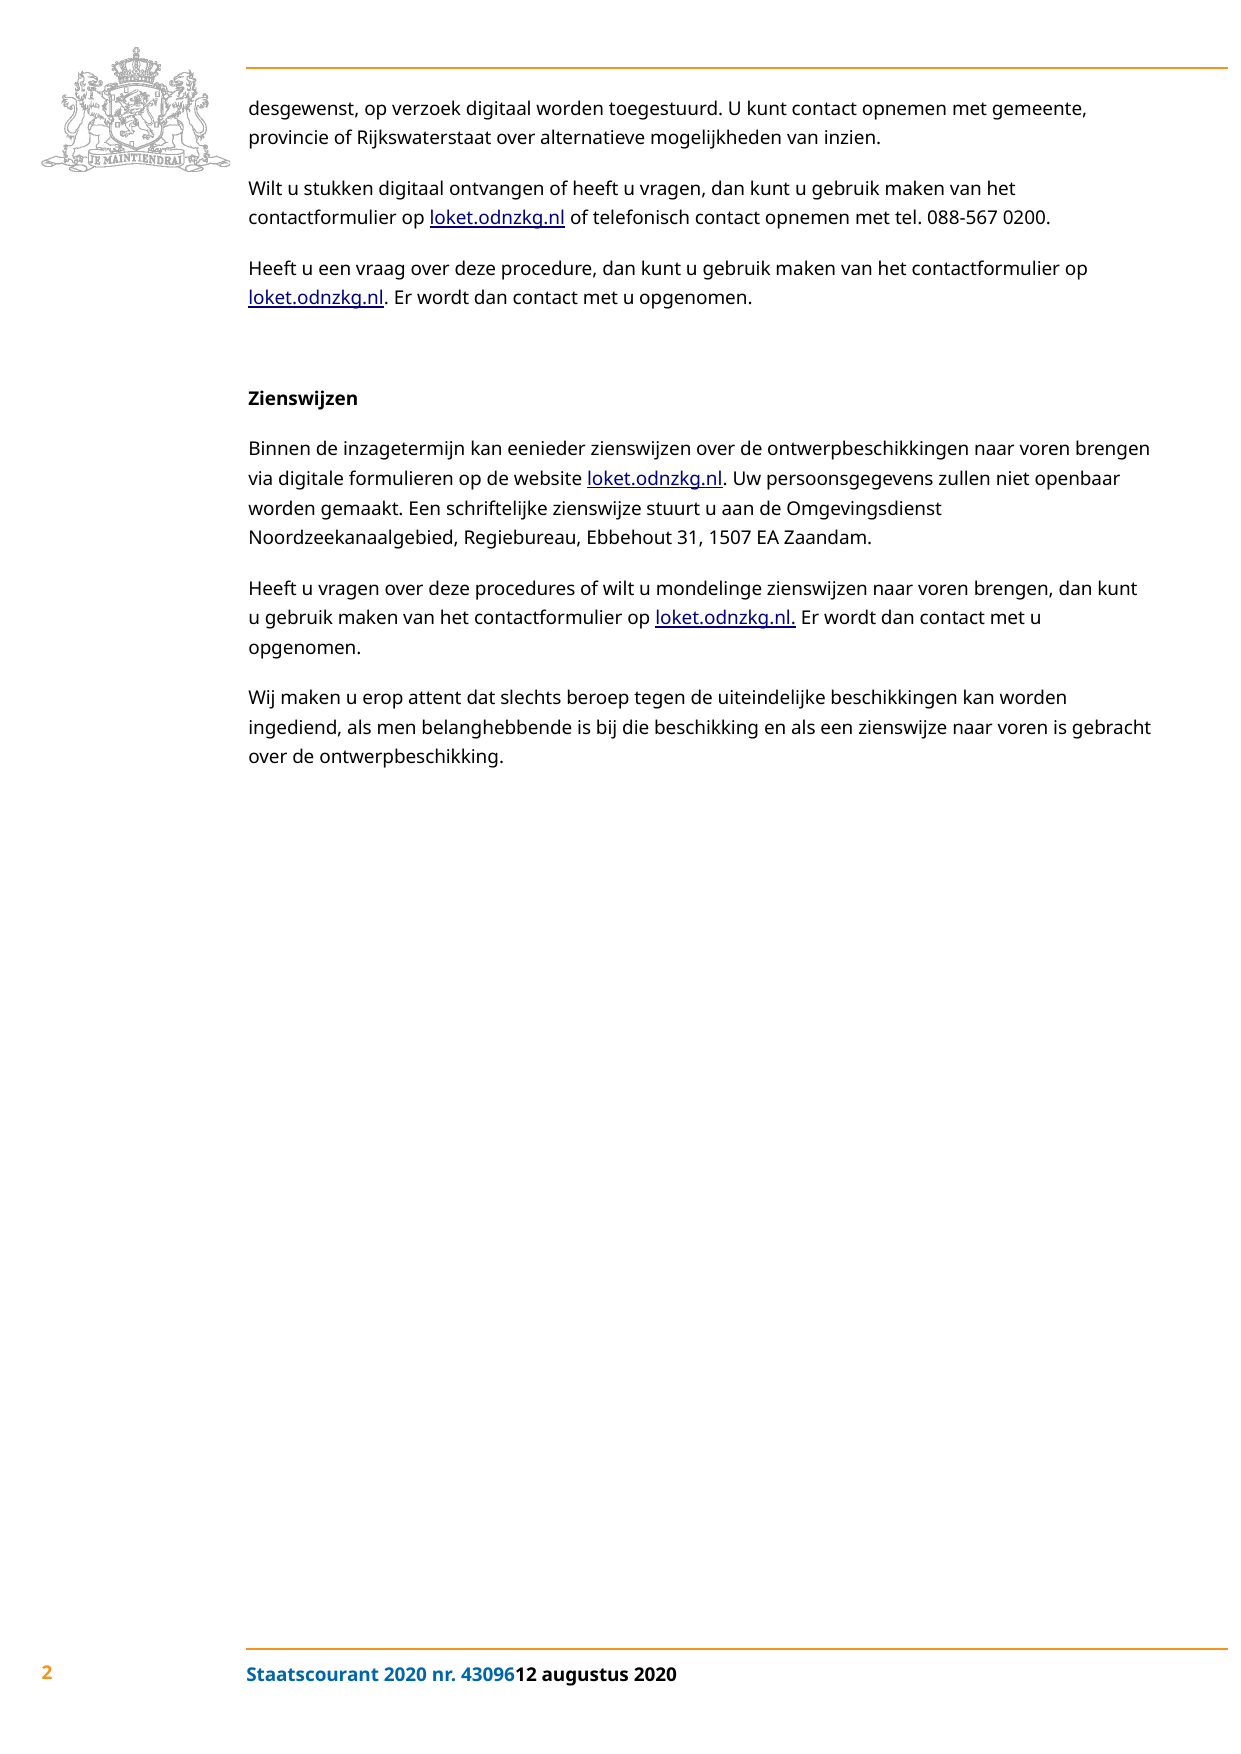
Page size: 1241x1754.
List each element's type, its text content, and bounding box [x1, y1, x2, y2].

text Heeft u een vraag over deze procedure, dan kunt u gebruik maken van het contactformulier op loket.odnzkg.nl. Er wordt dan contact met u opgenomen. [248, 255, 1152, 310]
text Heeft u vragen over deze procedures of wilt u mondelinge zienswijzen naar voren brengen, dan kunt u gebruik maken van het contactformulier op loket.odnzkg.nl. Er wordt dan contact met u opgenomen. [248, 575, 1152, 660]
text Wij maken u erop attent dat slechts beroep tegen de uiteindelijke beschikkingen kan worden ingediend, als men belanghebbende is bij die beschikking en als een zienswijze naar voren is gebracht over de ontwerpbeschikking. [248, 684, 1152, 769]
text Wilt u stukken digitaal ontvangen of heeft u vragen, dan kunt u gebruik maken van het contactformulier op loket.odnzkg.nl of telefonisch contact opnemen met tel. 088-567 0200. [248, 175, 1152, 230]
picture [41, 47, 231, 172]
text Binnen de inzagetermijn kan eenieder zienswijzen over de ontwerpbeschikkingen naar voren brengen via digitale formulieren op de website loket.odnzkg.nl. Uw persoonsgegevens zullen niet openbaar worden gemaakt. Een schriftelijke zienswijze stuurt u aan de Omgevingsdienst Noordzeekanaalgebied, Regiebureau, Ebbehout 31, 1507 EA Zaandam. [248, 436, 1152, 550]
text desgewenst, op verzoek digitaal worden toegestuurd. U kunt contact opnemen met gemeente, provincie of Rijkswaterstaat over alternatieve mogelijkheden van inzien. [248, 95, 1152, 150]
text Zienswijzen [248, 385, 1152, 411]
